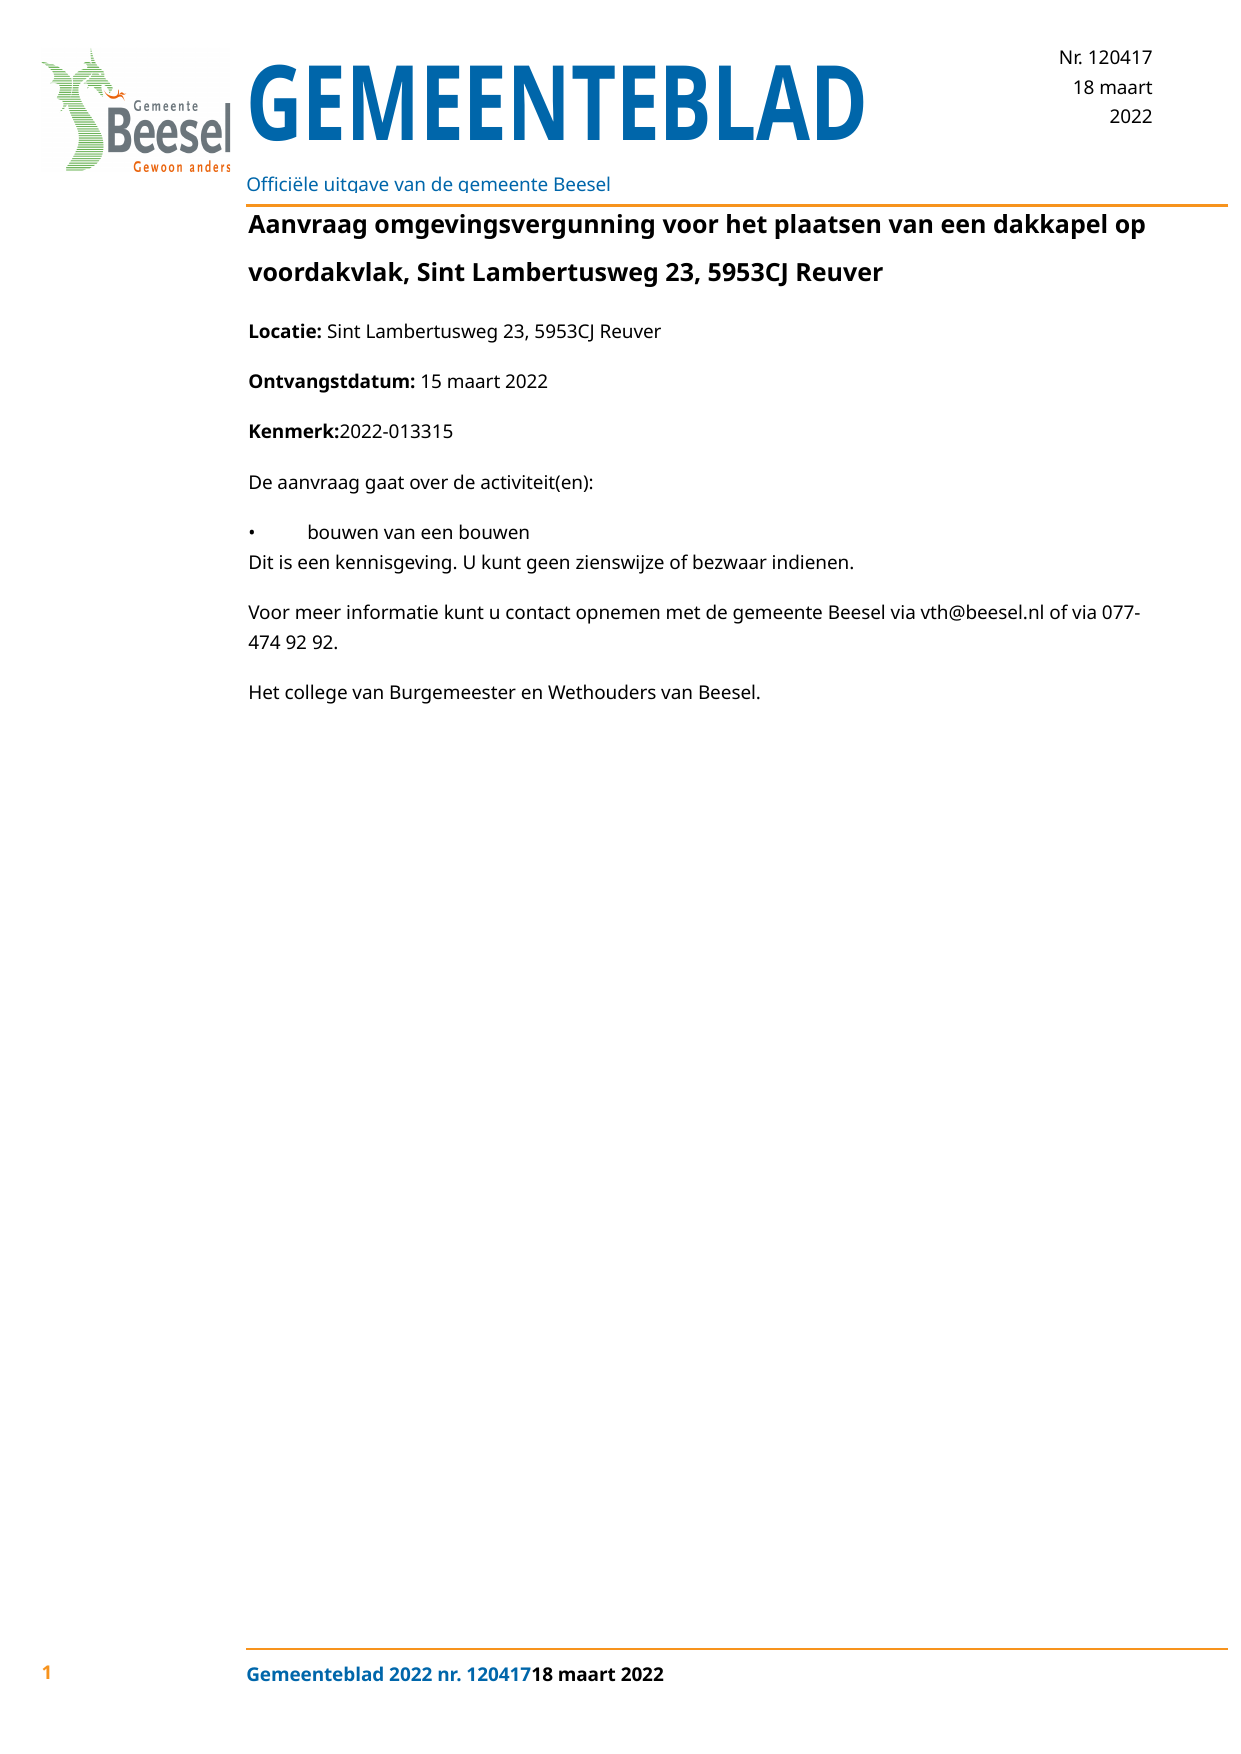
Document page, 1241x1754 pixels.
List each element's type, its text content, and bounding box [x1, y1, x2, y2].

text Kenmerk:2022-013315 [248, 419, 1152, 444]
text Dit is een kennisgeving. U kunt geen zienswijze of bezwaar indienen. [248, 549, 1152, 575]
text Het college van Burgemeester en Wethouders van Beesel. [248, 679, 1152, 705]
list bouwen van een bouwen [248, 519, 1152, 545]
text Voor meer informatie kunt u contact opnemen met de gemeente Beesel via vth@beesel.nl of via 077-474 92 92. [248, 599, 1152, 655]
picture [41, 47, 231, 172]
text Ontvangstdatum: 15 maart 2022 [248, 368, 1152, 394]
text De aanvraag gaat over de activiteit(en): [248, 469, 1152, 495]
text Aanvraag omgevingsvergunning voor het plaatsen van een dakkapel op voordakvlak, Sint Lambertusweg 23, 5953CJ Reuver [248, 207, 1152, 288]
text Locatie: Sint Lambertusweg 23, 5953CJ Reuver [248, 318, 1152, 344]
